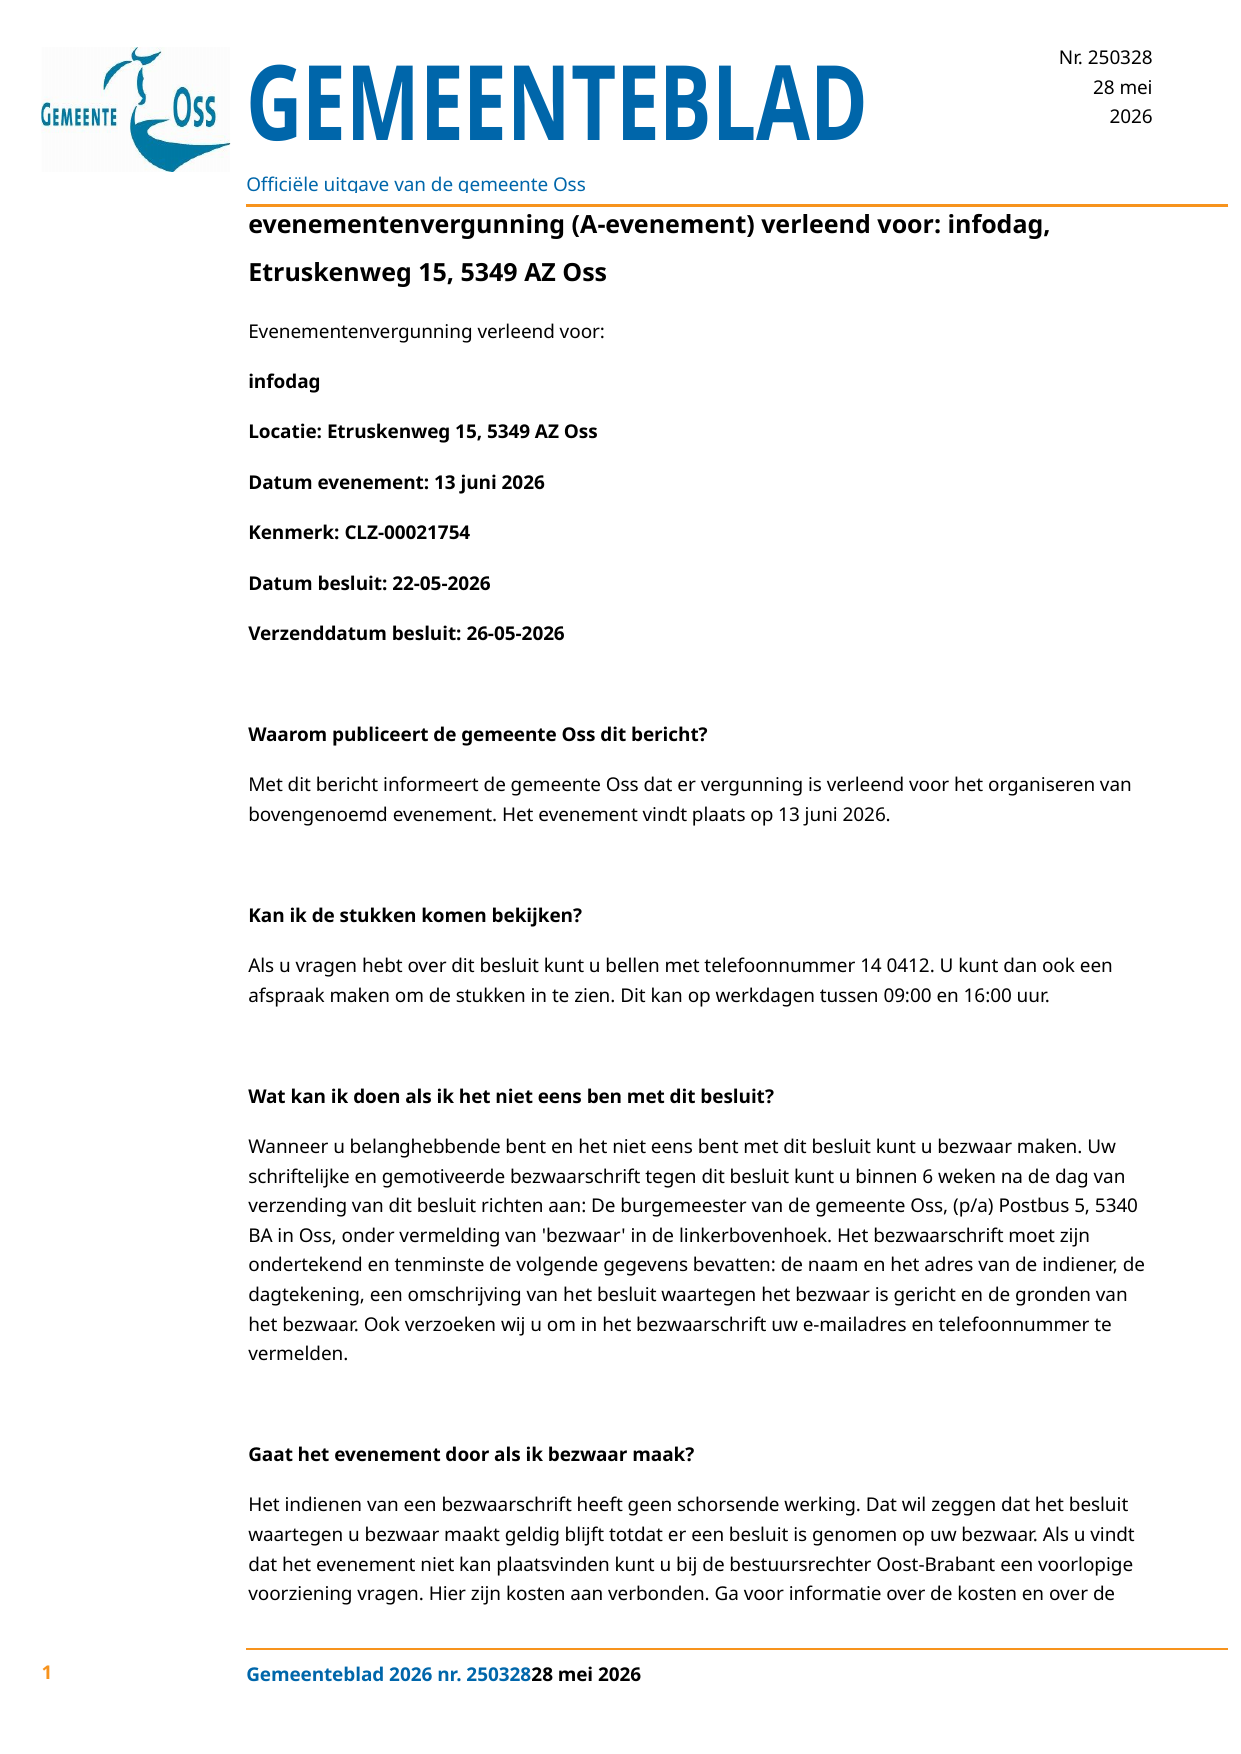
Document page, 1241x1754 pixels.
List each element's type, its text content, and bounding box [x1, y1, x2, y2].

text infodag [248, 368, 1152, 394]
text Wat kan ik doen als ik het niet eens ben met dit besluit? [248, 1083, 1152, 1109]
text Kan ik de stukken komen bekijken? [248, 902, 1152, 928]
text Verzenddatum besluit: 26-05-2026 [248, 620, 1152, 646]
text Datum evenement: 13 juni 2026 [248, 469, 1152, 495]
text Het indienen van een bezwaarschrift heeft geen schorsende werking. Dat wil zeggen dat het besluit waartegen u bezwaar maakt geldig blijft totdat er een besluit is genomen op uw bezwaar. Als u vindt dat het evenement niet kan plaatsvinden kunt u bij de bestuursrechter Oost-Brabant een voorlopige voorziening vragen. Hier zijn kosten aan verbonden. Ga voor informatie over de kosten en over de [248, 1492, 1152, 1606]
text Locatie: Etruskenweg 15, 5349 AZ Oss [248, 419, 1152, 444]
text Evenementenvergunning verleend voor: [248, 318, 1152, 344]
text Gaat het evenement door als ik bezwaar maak? [248, 1441, 1152, 1467]
text Datum besluit: 22-05-2026 [248, 570, 1152, 596]
text evenementenvergunning (A-evenement) verleend voor: infodag, Etruskenweg 15, 5349 AZ Oss [248, 207, 1152, 288]
text Met dit bericht informeert de gemeente Oss dat er vergunning is verleend voor het organiseren van bovengenoemd evenement. Het evenement vindt plaats op 13 juni 2026. [248, 772, 1152, 827]
text Als u vragen hebt over dit besluit kunt u bellen met telefoonnummer 14 0412. U kunt dan ook een afspraak maken om de stukken in te zien. Dit kan op werkdagen tussen 09:00 en 16:00 uur. [248, 952, 1152, 1008]
text Kenmerk: CLZ-00021754 [248, 519, 1152, 545]
text Waarom publiceert de gemeente Oss dit bericht? [248, 721, 1152, 747]
picture [41, 47, 231, 172]
text Wanneer u belanghebbende bent en het niet eens bent met dit besluit kunt u bezwaar maken. Uw schriftelijke en gemotiveerde bezwaarschrift tegen dit besluit kunt u binnen 6 weken na de dag van verzending van dit besluit richten aan: De burgemeester van de gemeente Oss, (p/a) Postbus 5, 5340 BA in Oss, onder vermelding van 'bezwaar' in de linkerbovenhoek. Het bezwaarschrift moet zijn ondertekend en tenminste de volgende gegevens bevatten: de naam en het adres van de indiener, de dagtekening, een omschrijving van het besluit waartegen het bezwaar is gericht en de gronden van het bezwaar. Ook verzoeken wij u om in het bezwaarschrift uw e-mailadres en telefoonnummer te vermelden. [248, 1133, 1152, 1366]
